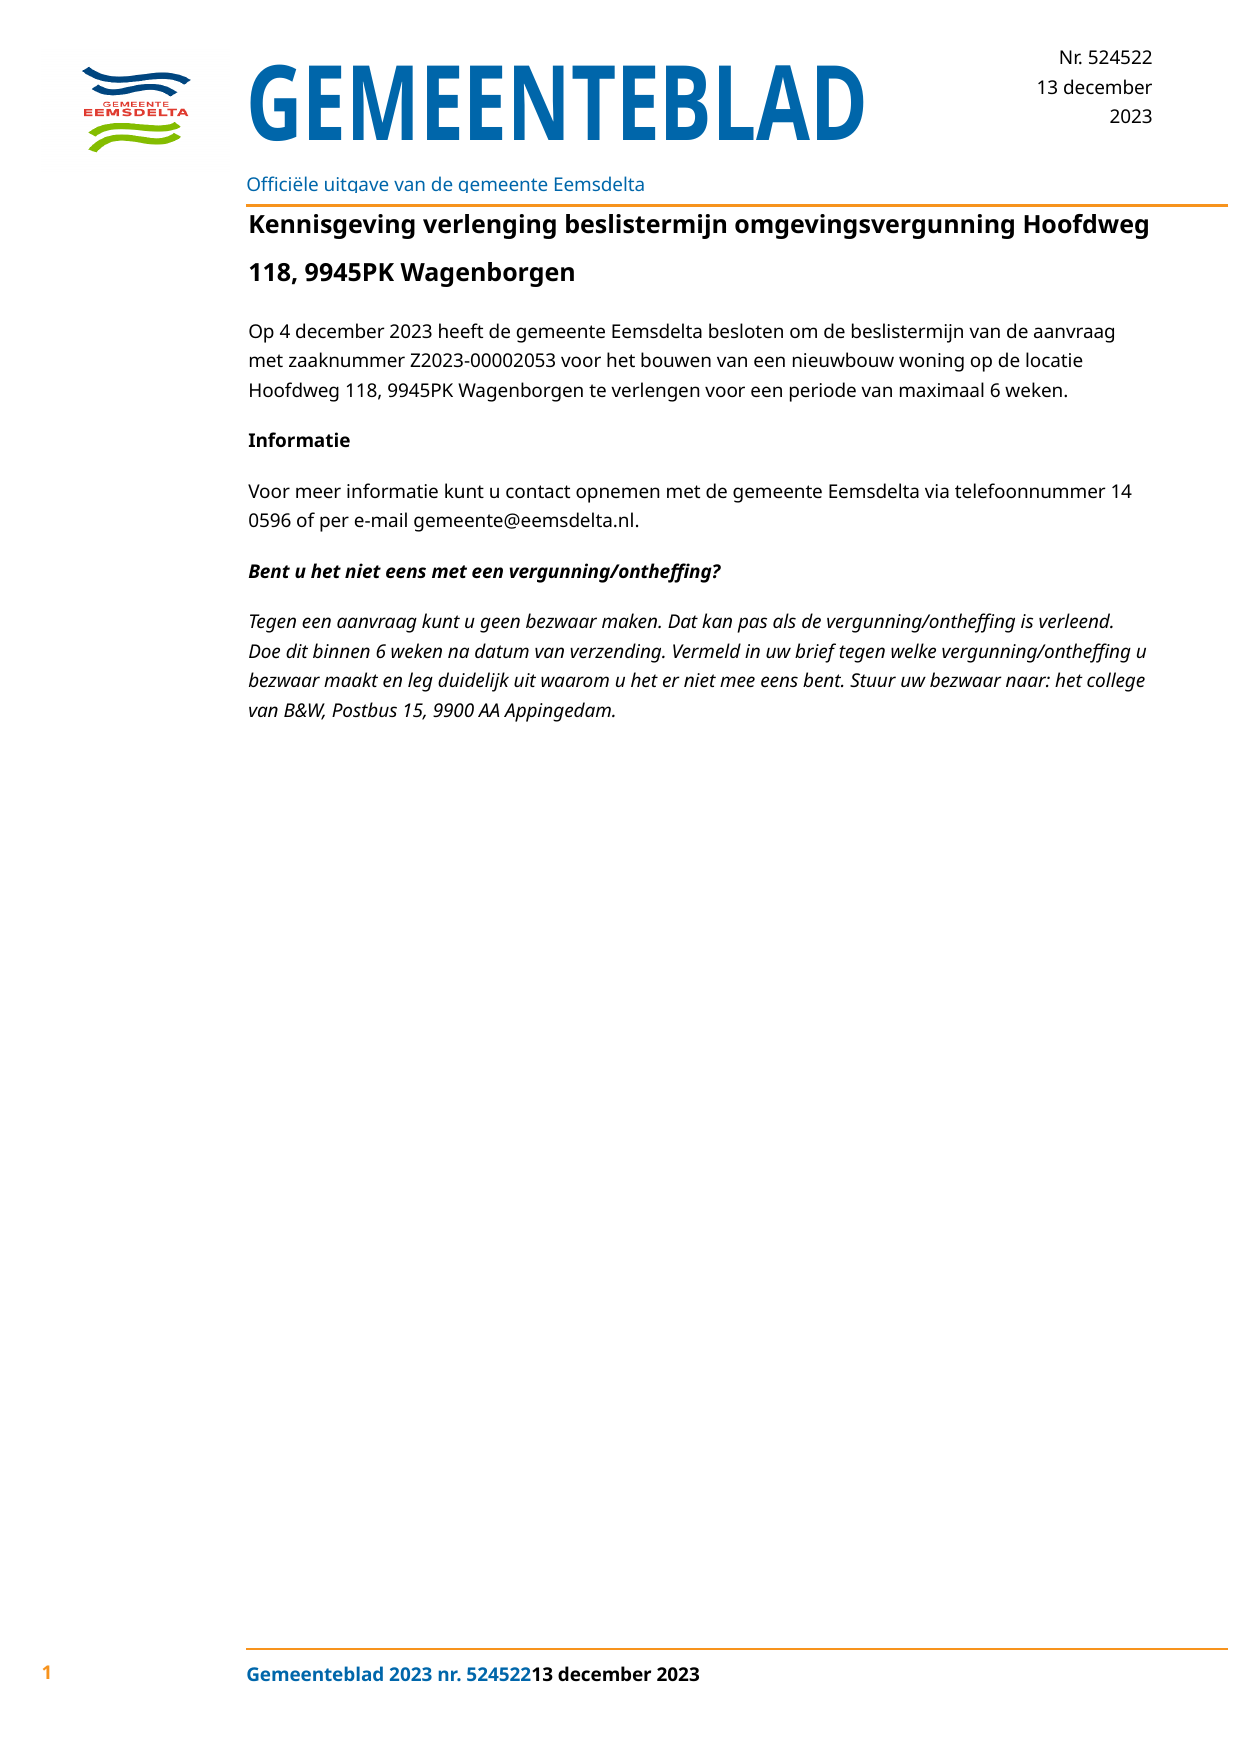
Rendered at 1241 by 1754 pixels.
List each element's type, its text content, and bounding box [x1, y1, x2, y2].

picture [41, 47, 231, 172]
text Kennisgeving verlenging beslistermijn omgevingsvergunning Hoofdweg 118, 9945PK Wagenborgen [248, 207, 1152, 288]
text Informatie [248, 427, 1152, 453]
text Bent u het niet eens met een vergunning/ontheffing? [248, 558, 1152, 584]
text Voor meer informatie kunt u contact opnemen met de gemeente Eemsdelta via telefoonnummer 14 0596 of per e-mail gemeente@eemsdelta.nl. [248, 478, 1152, 533]
text Op 4 december 2023 heeft de gemeente Eemsdelta besloten om de beslistermijn van de aanvraag met zaaknummer Z2023-00002053 voor het bouwen van een nieuwbouw woning op de locatie Hoofdweg 118, 9945PK Wagenborgen te verlengen voor een periode van maximaal 6 weken. [248, 318, 1152, 403]
text Tegen een aanvraag kunt u geen bezwaar maken. Dat kan pas als de vergunning/ontheffing is verleend. Doe dit binnen 6 weken na datum van verzending. Vermeld in uw brief tegen welke vergunning/ontheffing u bezwaar maakt en leg duidelijk uit waarom u het er niet mee eens bent. Stuur uw bezwaar naar: het college van B&W, Postbus 15, 9900 AA Appingedam. [248, 608, 1152, 723]
